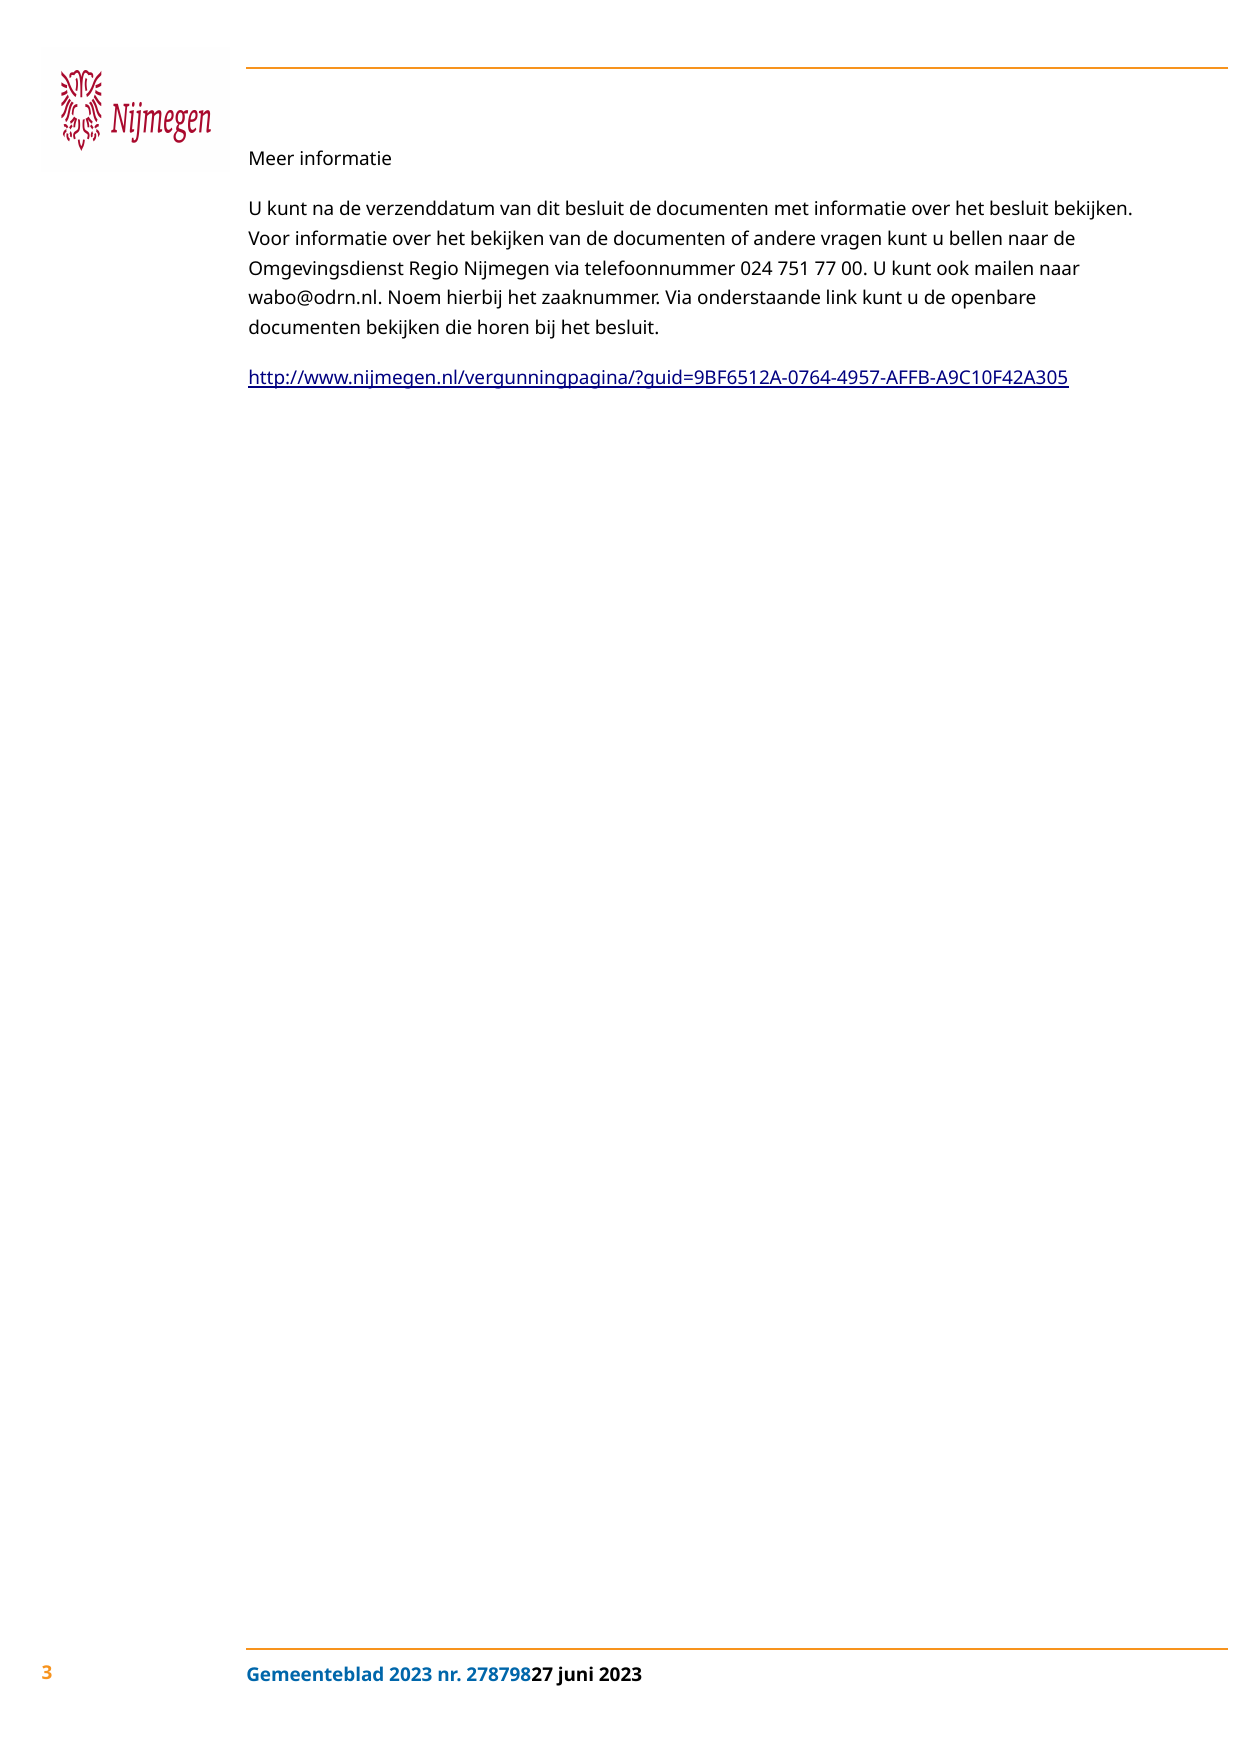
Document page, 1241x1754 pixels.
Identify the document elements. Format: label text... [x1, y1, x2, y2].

text U kunt na de verzenddatum van dit besluit de documenten met informatie over het besluit bekijken. Voor informatie over het bekijken van de documenten of andere vragen kunt u bellen naar de Omgevingsdienst Regio Nijmegen via telefoonnummer 024 751 77 00. U kunt ook mailen naar wabo@odrn.nl. Noem hierbij het zaaknummer. Via onderstaande link kunt u de openbare documenten bekijken die horen bij het besluit. [248, 196, 1152, 340]
text http://www.nijmegen.nl/vergunningpagina/?guid=9BF6512A-0764-4957-AFFB-A9C10F42A305 [248, 364, 1152, 390]
text Meer informatie [248, 145, 1152, 171]
picture [41, 47, 231, 172]
